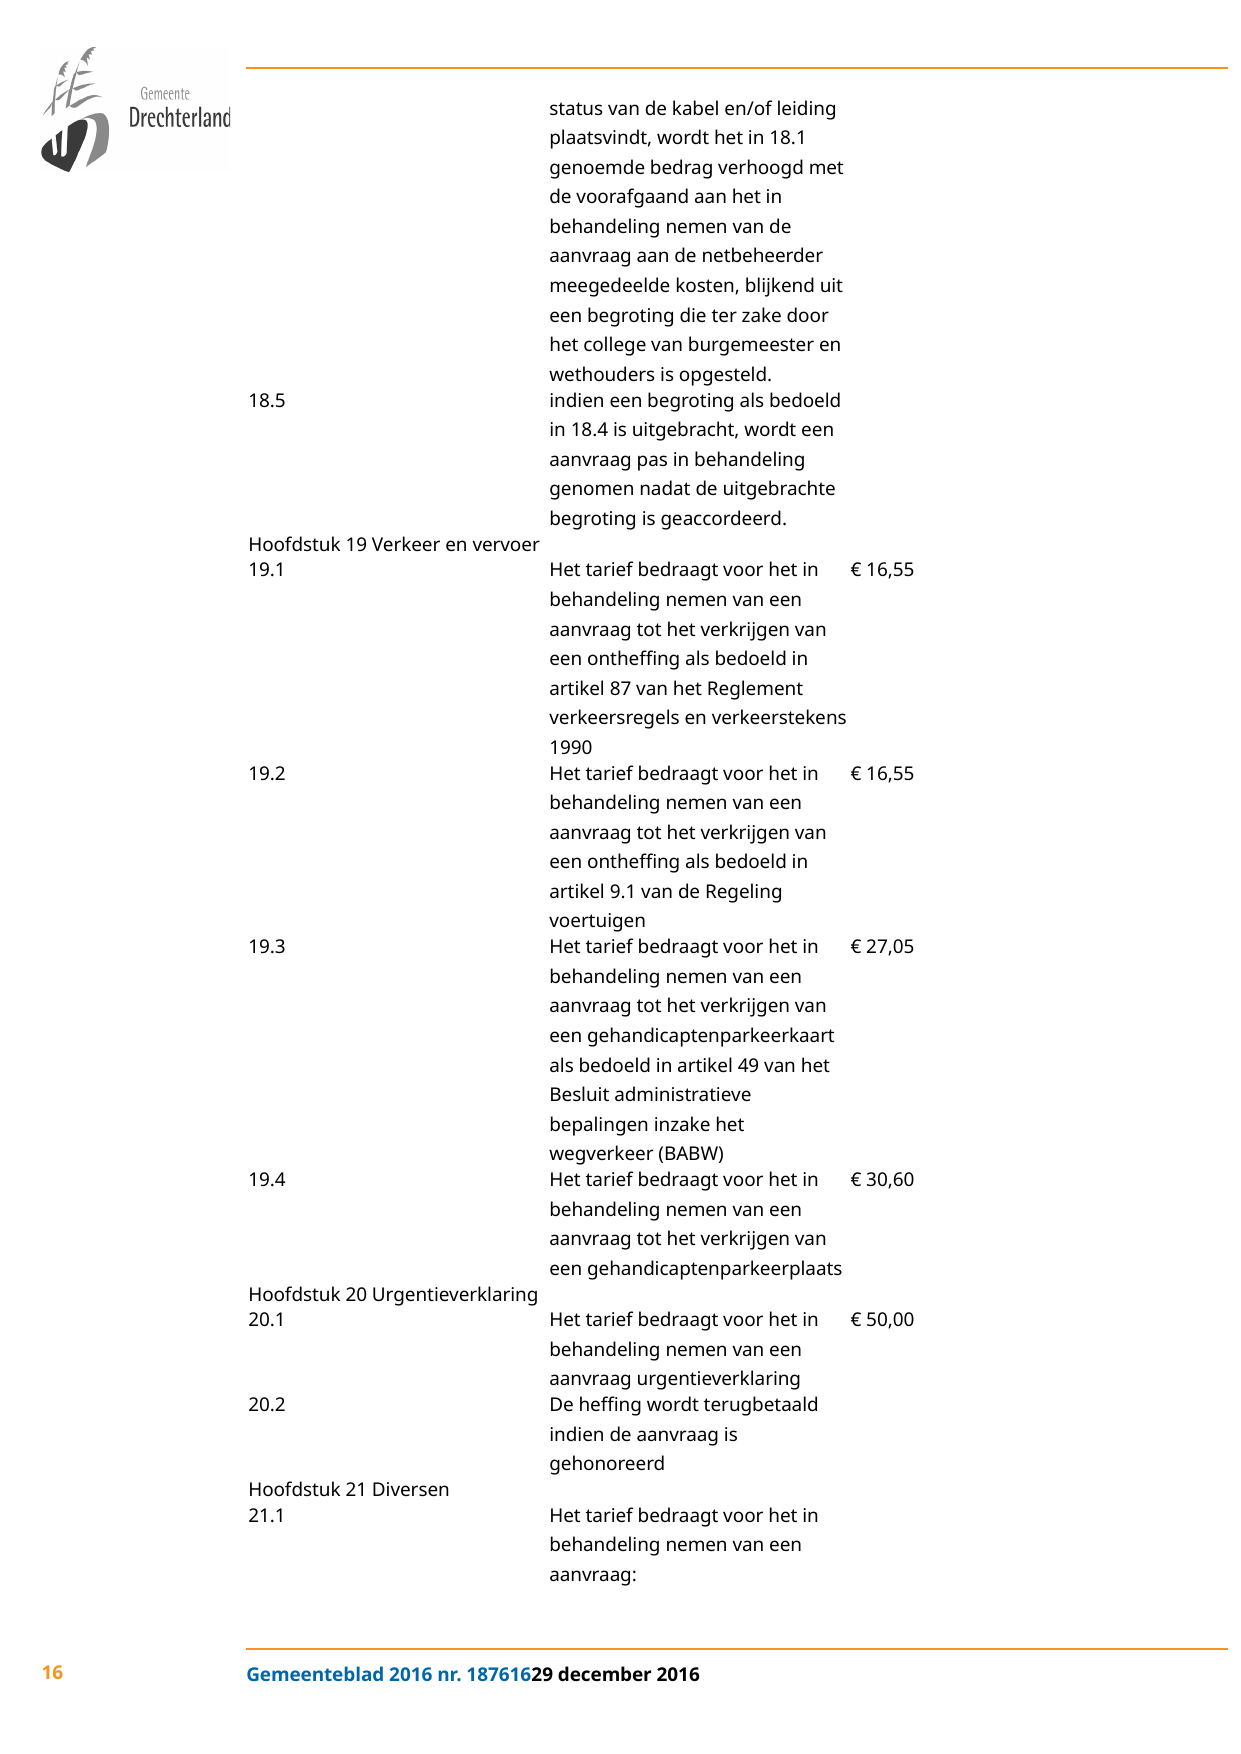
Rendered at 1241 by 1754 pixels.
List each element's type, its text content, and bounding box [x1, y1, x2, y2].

table_cell Hoofdstuk 21 Diversen [248, 1476, 549, 1502]
table_cell 20.1 [248, 1306, 549, 1391]
table_cell Het tarief bedraagt voor het in behandeling nemen van een aanvraag urgentieverklaring [549, 1306, 850, 1391]
table_cell Hoofdstuk 20 Urgentieverklaring [248, 1281, 549, 1306]
table_cell Het tarief bedraagt voor het in behandeling nemen van een aanvraag tot het verkrijgen van een ontheffing als bedoeld in artikel 87 van het Reglement verkeersregels en verkeerstekens 1990 [549, 557, 850, 760]
table_cell 20.2 [248, 1391, 549, 1476]
table_cell [248, 95, 549, 387]
table_cell 19.1 [248, 557, 549, 760]
table_cell [850, 1502, 1152, 1587]
table_cell 19.4 [248, 1166, 549, 1281]
table_cell Het tarief bedraagt voor het in behandeling nemen van een aanvraag tot het verkrijgen van een gehandicaptenparkeerplaats [549, 1166, 850, 1281]
table_cell De heffing wordt terugbetaald indien de aanvraag is gehonoreerd [549, 1391, 850, 1476]
table_cell [850, 1391, 1152, 1476]
table_cell 21.1 [248, 1502, 549, 1587]
table_cell 18.5 [248, 387, 549, 531]
table_cell 19.2 [248, 760, 549, 933]
table_cell € 27,05 [850, 934, 1152, 1166]
table_cell € 50,00 [850, 1306, 1152, 1391]
table_cell status van de kabel en/of leiding plaatsvindt, wordt het in 18.1 genoemde bedrag verhoogd met de voorafgaand aan het in behandeling nemen van de aanvraag aan de netbeheerder meegedeelde kosten, blijkend uit een begroting die ter zake door het college van burgemeester en wethouders is opgesteld. [549, 95, 850, 387]
table_cell Het tarief bedraagt voor het in behandeling nemen van een aanvraag: [549, 1502, 850, 1587]
table_cell [850, 387, 1152, 531]
table_cell € 16,55 [850, 557, 1152, 760]
table_cell Het tarief bedraagt voor het in behandeling nemen van een aanvraag tot het verkrijgen van een gehandicaptenparkeerkaart als bedoeld in artikel 49 van het Besluit administratieve bepalingen inzake het wegverkeer (BABW) [549, 934, 850, 1166]
table_cell € 16,55 [850, 760, 1152, 933]
table_cell 19.3 [248, 934, 549, 1166]
table_cell [850, 95, 1152, 387]
table_cell € 30,60 [850, 1166, 1152, 1281]
table_cell indien een begroting als bedoeld in 18.4 is uitgebracht, wordt een aanvraag pas in behandeling genomen nadat de uitgebrachte begroting is geaccordeerd. [549, 387, 850, 531]
table_cell Hoofdstuk 19 Verkeer en vervoer [248, 531, 549, 557]
picture [41, 47, 231, 172]
table_cell Het tarief bedraagt voor het in behandeling nemen van een aanvraag tot het verkrijgen van een ontheffing als bedoeld in artikel 9.1 van de Regeling voertuigen [549, 760, 850, 933]
